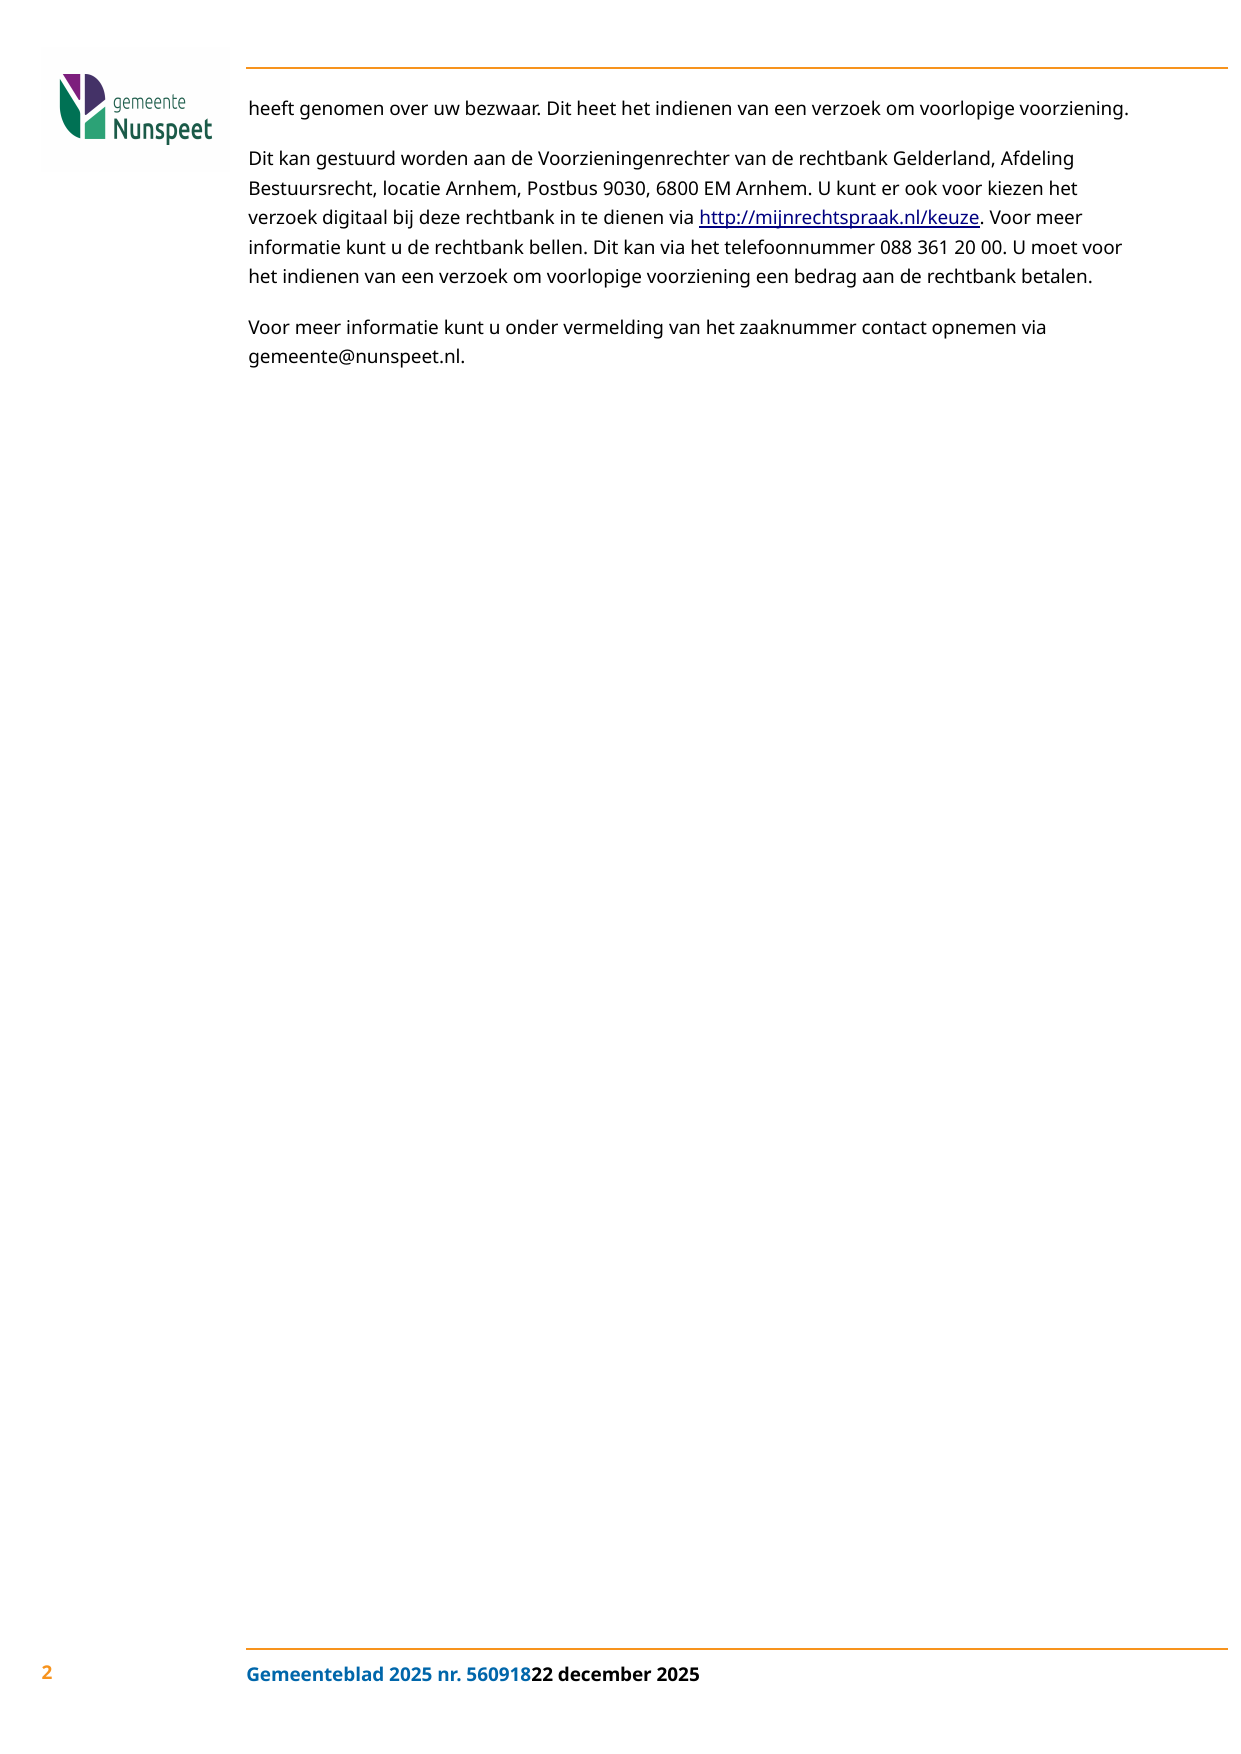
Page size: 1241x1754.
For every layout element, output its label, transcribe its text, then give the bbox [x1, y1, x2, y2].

picture [41, 47, 231, 172]
text Dit kan gestuurd worden aan de Voorzieningenrechter van de rechtbank Gelderland, Afdeling Bestuursrecht, locatie Arnhem, Postbus 9030, 6800 EM Arnhem. U kunt er ook voor kiezen het verzoek digitaal bij deze rechtbank in te dienen via http://mijnrechtspraak.nl/keuze. Voor meer informatie kunt u de rechtbank bellen. Dit kan via het telefoonnummer 088 361 20 00. U moet voor het indienen van een verzoek om voorlopige voorziening een bedrag aan de rechtbank betalen. [248, 145, 1152, 289]
text Voor meer informatie kunt u onder vermelding van het zaaknummer contact opnemen via gemeente@nunspeet.nl. [248, 314, 1152, 369]
text heeft genomen over uw bezwaar. Dit heet het indienen van een verzoek om voorlopige voorziening. [248, 95, 1152, 121]
